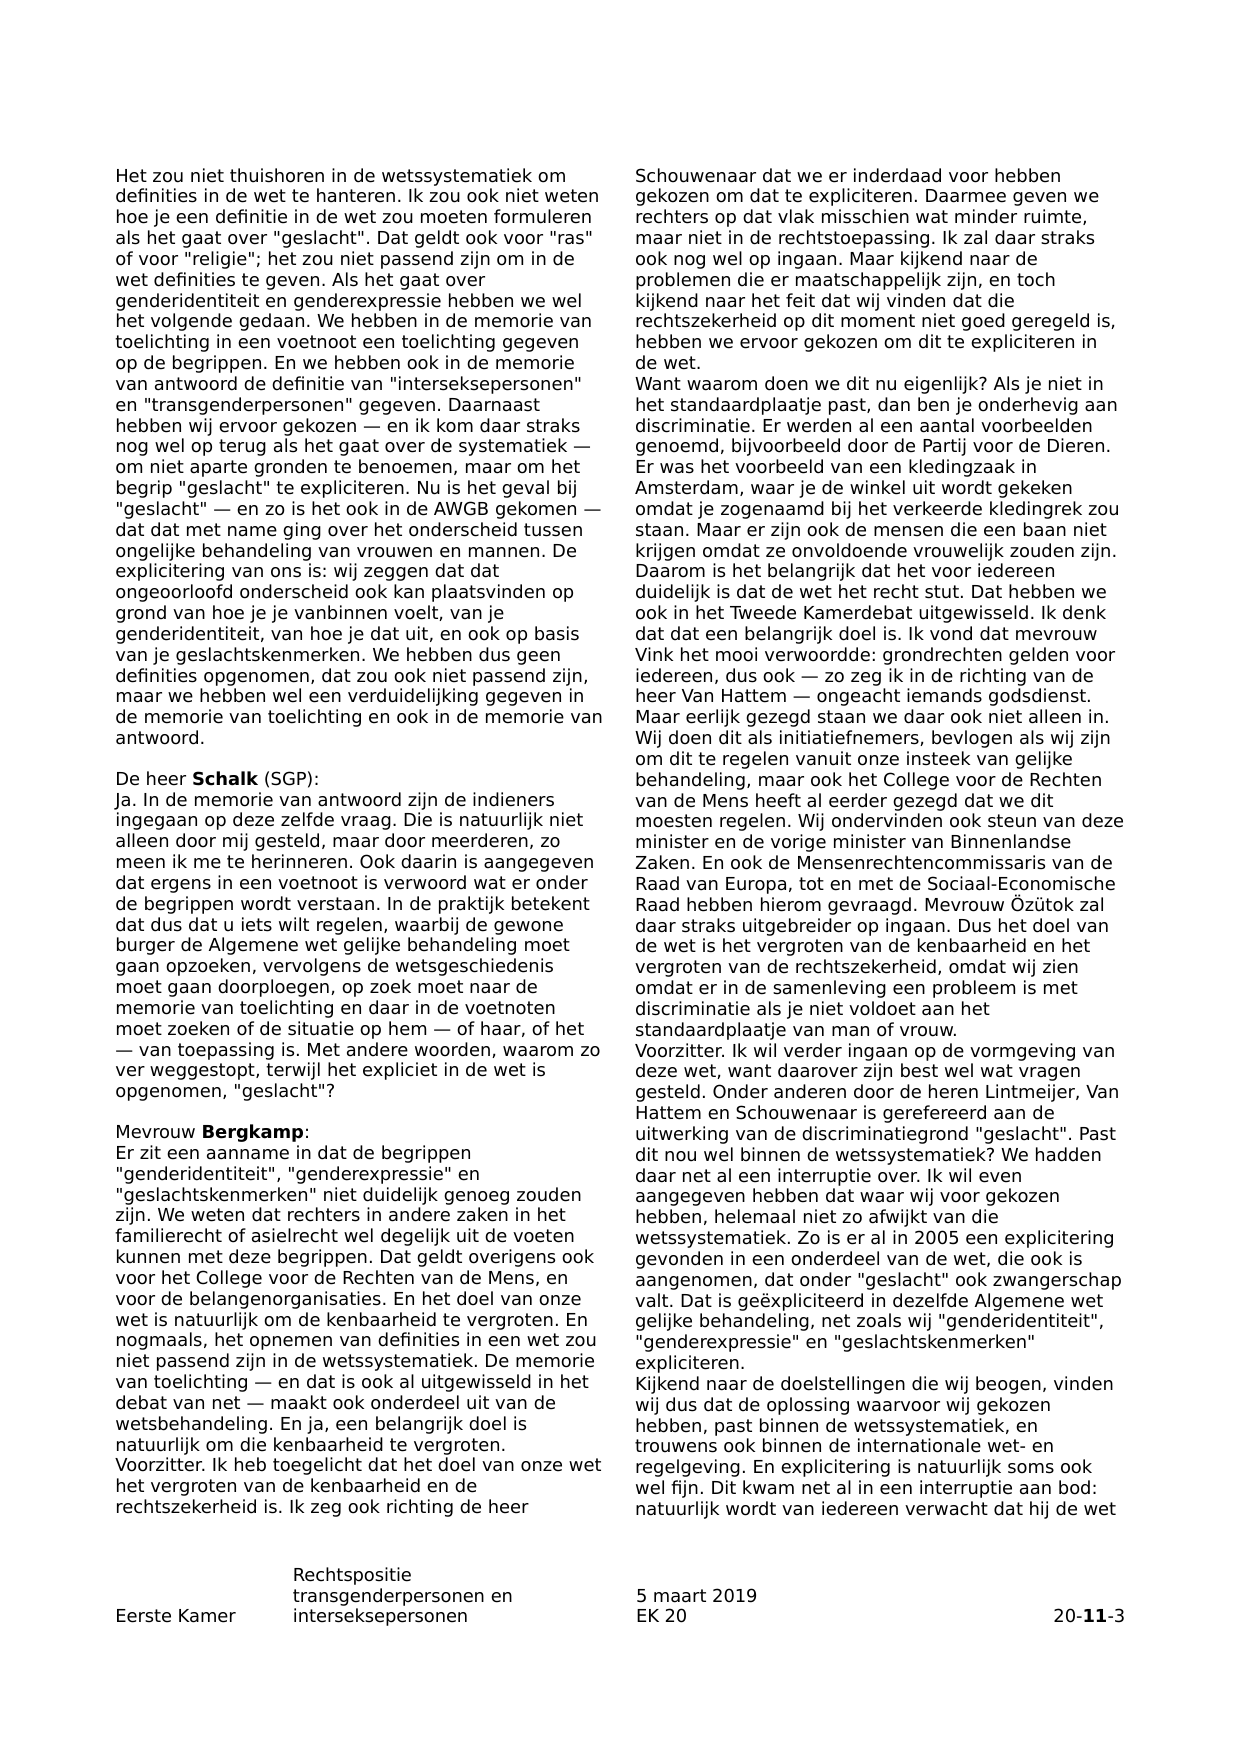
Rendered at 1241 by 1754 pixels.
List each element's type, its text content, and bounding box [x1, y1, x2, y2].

text Voorzitter. Ik wil verder ingaan op de vormgeving van deze wet, want daarover zijn best wel wat vragen gesteld. Onder anderen door de heren Lintmeijer, Van Hattem en Schouwenaar is gerefereerd aan de uitwerking van de discriminatiegrond "geslacht". Past dit nou wel binnen de wetssystematiek? We hadden daar net al een interruptie over. Ik wil even aangegeven hebben dat waar wij voor gekozen hebben, helemaal niet zo afwijkt van die wetssystematiek. Zo is er al in 2005 een explicitering gevonden in een onderdeel van de wet, die ook is aangenomen, dat onder "geslacht" ook zwangerschap valt. Dat is geëxpliciteerd in dezelfde Algemene wet gelijke behandeling, net zoals wij "genderidentiteit", "genderexpressie" en "geslachtskenmerken" expliciteren. [635, 1040, 1125, 1374]
text Ja. In de memorie van antwoord zijn de indieners ingegaan op deze zelfde vraag. Die is natuurlijk niet alleen door mij gesteld, maar door meerderen, zo meen ik me te herinneren. Ook daarin is aangegeven dat ergens in een voetnoot is verwoord wat er onder de begrippen wordt verstaan. In de praktijk betekent dat dus dat u iets wilt regelen, waarbij de gewone burger de Algemene wet gelijke behandeling moet gaan opzoeken, vervolgens de wetsgeschiedenis moet gaan doorploegen, op zoek moet naar de memorie van toelichting en daar in de voetnoten moet zoeken of de situatie op hem — of haar, of het — van toepassing is. Met andere woorden, waarom zo ver weggestopt, terwijl het expliciet in de wet is opgenomen, "geslacht"? [115, 789, 605, 1102]
text Er zit een aanname in dat de begrippen "genderidentiteit", "genderexpressie" en "geslachtskenmerken" niet duidelijk genoeg zouden zijn. We weten dat rechters in andere zaken in het familierecht of asielrecht wel degelijk uit de voeten kunnen met deze begrippen. Dat geldt overigens ook voor het College voor de Rechten van de Mens, en voor de belangenorganisaties. En het doel van onze wet is natuurlijk om de kenbaarheid te vergroten. En nogmaals, het opnemen van definities in een wet zou niet passend zijn in de wetssystematiek. De memorie van toelichting — en dat is ook al uitgewisseld in het debat van net — maakt ook onderdeel uit van de wetsbehandeling. En ja, een belangrijk doel is natuurlijk om die kenbaarheid te vergroten. [115, 1143, 605, 1455]
text Het zou niet thuishoren in de wetssystematiek om definities in de wet te hanteren. Ik zou ook niet weten hoe je een definitie in de wet zou moeten formuleren als het gaat over "geslacht". Dat geldt ook voor "ras" of voor "religie"; het zou niet passend zijn om in de wet definities te geven. Als het gaat over genderidentiteit en genderexpressie hebben we wel het volgende gedaan. We hebben in de memorie van toelichting in een voetnoot een toelichting gegeven op de begrippen. En we hebben ook in de memorie van antwoord de definitie van "interseksepersonen" en "transgenderpersonen" gegeven. Daarnaast hebben wij ervoor gekozen — en ik kom daar straks nog wel op terug als het gaat over de systematiek — om niet aparte gronden te benoemen, maar om het begrip "geslacht" te expliciteren. Nu is het geval bij "geslacht" — en zo is het ook in de AWGB gekomen — dat dat met name ging over het onderscheid tussen ongelijke behandeling van vrouwen en mannen. De explicitering van ons is: wij zeggen dat dat ongeoorloofd onderscheid ook kan plaatsvinden op grond van hoe je je vanbinnen voelt, van je genderidentiteit, van hoe je dat uit, en ook op basis van je geslachtskenmerken. We hebben dus geen definities opgenomen, dat zou ook niet passend zijn, maar we hebben wel een verduidelijking gegeven in de memorie van toelichting en ook in de memorie van antwoord. [115, 165, 605, 749]
text Want waarom doen we dit nu eigenlijk? Als je niet in het standaardplaatje past, dan ben je onderhevig aan discriminatie. Er werden al een aantal voorbeelden genoemd, bijvoorbeeld door de Partij voor de Dieren. Er was het voorbeeld van een kledingzaak in Amsterdam, waar je de winkel uit wordt gekeken omdat je zogenaamd bij het verkeerde kledingrek zou staan. Maar er zijn ook de mensen die een baan niet krijgen omdat ze onvoldoende vrouwelijk zouden zijn. Daarom is het belangrijk dat het voor iedereen duidelijk is dat de wet het recht stut. Dat hebben we ook in het Tweede Kamerdebat uitgewisseld. Ik denk dat dat een belangrijk doel is. Ik vond dat mevrouw Vink het mooi verwoordde: grondrechten gelden voor iedereen, dus ook — zo zeg ik in de richting van de heer Van Hattem — ongeacht iemands godsdienst. Maar eerlijk gezegd staan we daar ook niet alleen in. Wij doen dit als initiatiefnemers, bevlogen als wij zijn om dit te regelen vanuit onze insteek van gelijke behandeling, maar ook het College voor de Rechten van de Mens heeft al eerder gezegd dat we dit moesten regelen. Wij ondervinden ook steun van deze minister en de vorige minister van Binnenlandse Zaken. En ook de Mensenrechtencommissaris van de Raad van Europa, tot en met de Sociaal-Economische Raad hebben hierom gevraagd. Mevrouw Özütok zal daar straks uitgebreider op ingaan. Dus het doel van de wet is het vergroten van de kenbaarheid en het vergroten van de rechtszekerheid, omdat wij zien omdat er in de samenleving een probleem is met discriminatie als je niet voldoet aan het standaardplaatje van man of vrouw. [635, 374, 1125, 1040]
text De heer Schalk (SGP): [115, 769, 605, 789]
text Voorzitter. Ik heb toegelicht dat het doel van onze wet het vergroten van de kenbaarheid en de rechtszekerheid is. Ik zeg ook richting de heer [115, 1455, 605, 1518]
text Kijkend naar de doelstellingen die wij beogen, vinden wij dus dat de oplossing waarvoor wij gekozen hebben, past binnen de wetssystematiek, en trouwens ook binnen de internationale wet- en regelgeving. En explicitering is natuurlijk soms ook wel fijn. Dit kwam net al in een interruptie aan bod: natuurlijk wordt van iedereen verwacht dat hij de wet [635, 1374, 1125, 1519]
text Mevrouw Bergkamp: [115, 1122, 605, 1143]
text Schouwenaar dat we er inderdaad voor hebben gekozen om dat te expliciteren. Daarmee geven we rechters op dat vlak misschien wat minder ruimte, maar niet in de rechtstoepassing. Ik zal daar straks ook nog wel op ingaan. Maar kijkend naar de problemen die er maatschappelijk zijn, en toch kijkend naar het feit dat wij vinden dat die rechtszekerheid op dit moment niet goed geregeld is, hebben we ervoor gekozen om dit te expliciteren in de wet. [635, 165, 1125, 374]
